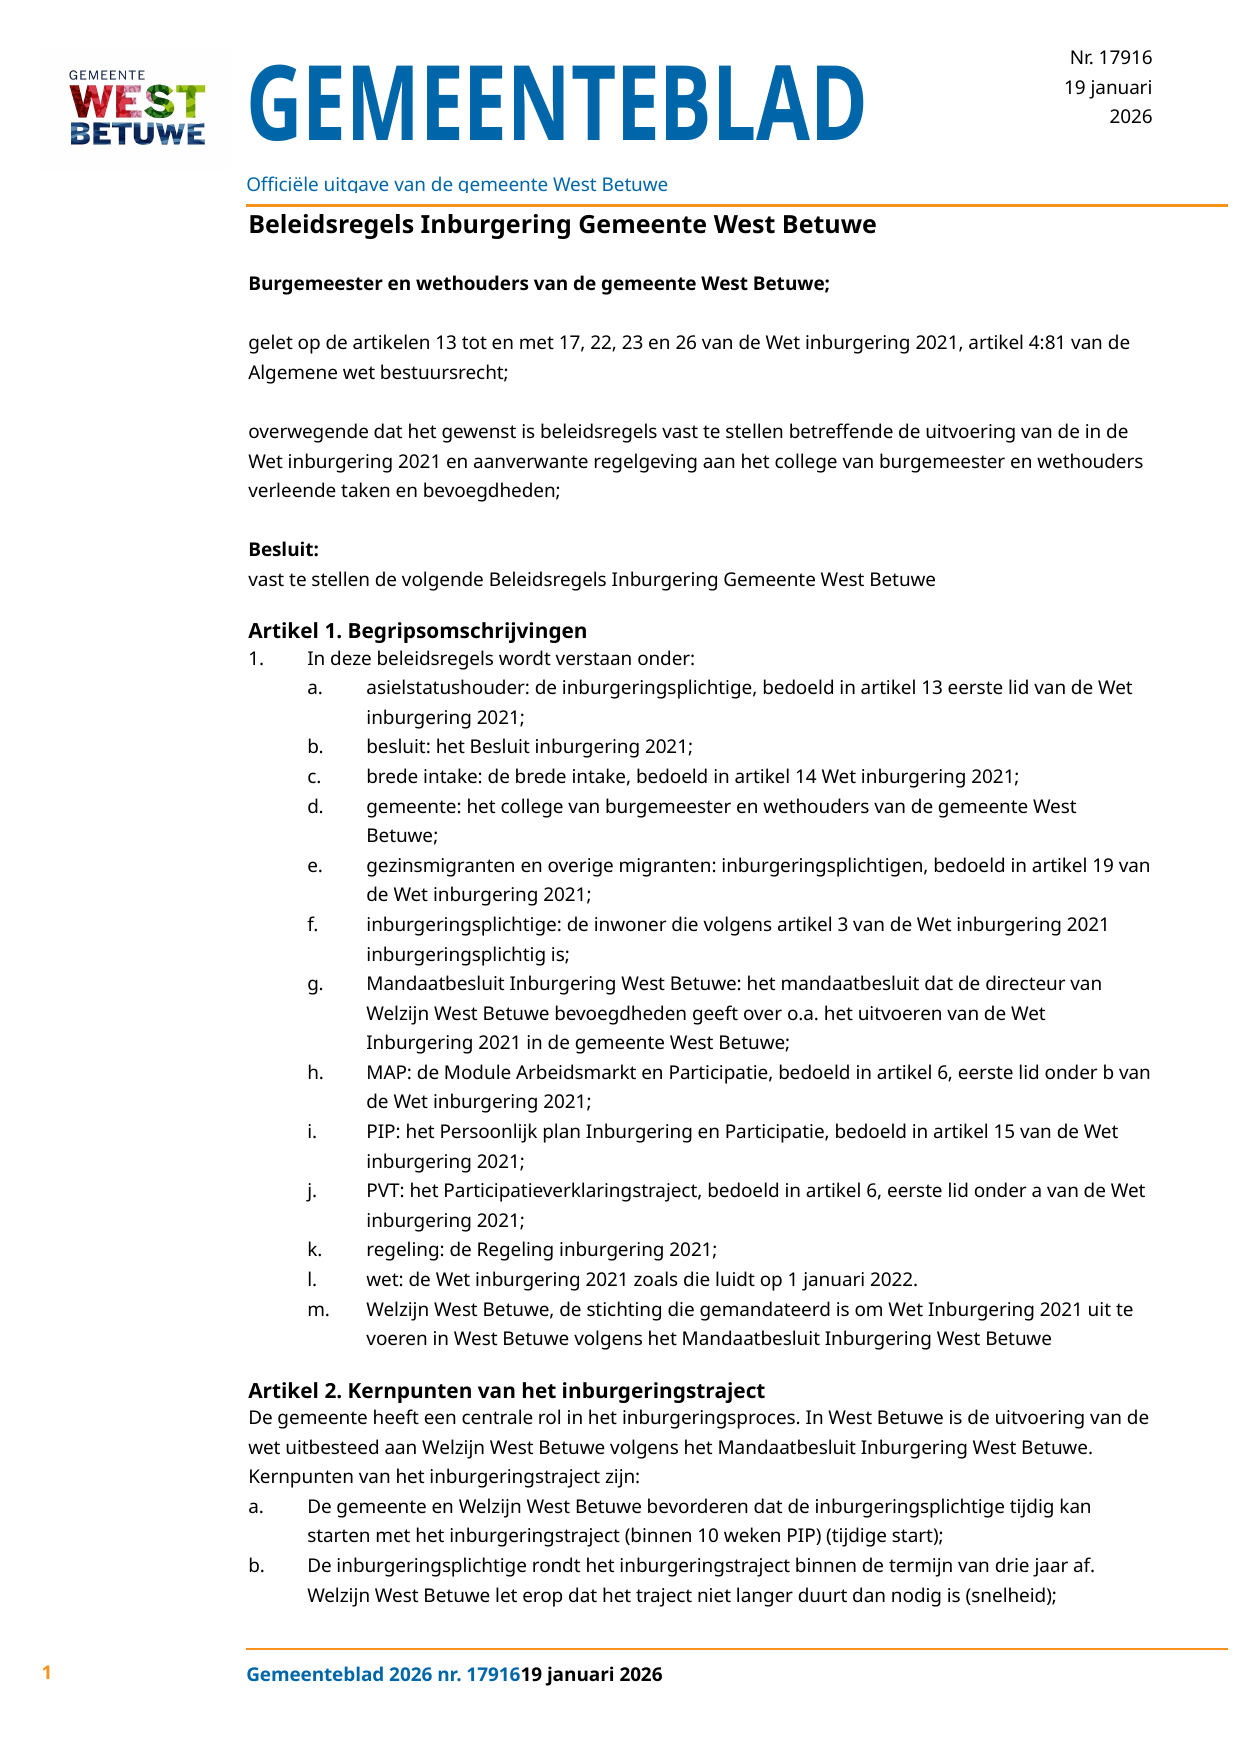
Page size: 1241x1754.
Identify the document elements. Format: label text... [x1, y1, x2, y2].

text De gemeente heeft een centrale rol in het inburgeringsproces. In West Betuwe is de uitvoering van de wet uitbesteed aan Welzijn West Betuwe volgens het Mandaatbesluit Inburgering West Betuwe. Kernpunten van het inburgeringstraject zijn: [248, 1404, 1152, 1489]
list PVT: het Participatieverklaringstraject, bedoeld in artikel 6, eerste lid onder a van de Wet inburgering 2021; [307, 1177, 1152, 1233]
list Mandaatbesluit Inburgering West Betuwe: het mandaatbesluit dat de directeur van Welzijn West Betuwe bevoegdheden geeft over o.a. het uitvoeren van de Wet Inburgering 2021 in de gemeente West Betuwe; [307, 970, 1152, 1055]
list De inburgeringsplichtige rondt het inburgeringstraject binnen de termijn van drie jaar af. Welzijn West Betuwe let erop dat het traject niet langer duurt dan nodig is (snelheid); [248, 1552, 1152, 1607]
list besluit: het Besluit inburgering 2021; [307, 734, 1152, 759]
list Welzijn West Betuwe, de stichting die gemandateerd is om Wet Inburgering 2021 uit te voeren in West Betuwe volgens het Mandaatbesluit Inburgering West Betuwe [307, 1296, 1152, 1351]
list PIP: het Persoonlijk plan Inburgering en Participatie, bedoeld in artikel 15 van de Wet inburgering 2021; [307, 1118, 1152, 1174]
list brede intake: de brede intake, bedoeld in artikel 14 Wet inburgering 2021; [307, 763, 1152, 789]
list MAP: de Module Arbeidsmarkt en Participatie, bedoeld in artikel 6, eerste lid onder b van de Wet inburgering 2021; [307, 1059, 1152, 1114]
list wet: de Wet inburgering 2021 zoals die luidt op 1 januari 2022. [307, 1266, 1152, 1292]
text vast te stellen de volgende Beleidsregels Inburgering Gemeente West Betuwe [248, 566, 1152, 592]
list In deze beleidsregels wordt verstaan onder: [248, 645, 1152, 671]
list inburgeringsplichtige: de inwoner die volgens artikel 3 van de Wet inburgering 2021 inburgeringsplichtig is; [307, 911, 1152, 967]
list De gemeente en Welzijn West Betuwe bevorderen dat de inburgeringsplichtige tijdig kan starten met het inburgeringstraject (binnen 10 weken PIP) (tijdige start); [248, 1493, 1152, 1548]
text overwegende dat het gewenst is beleidsregels vast te stellen betreffende de uitvoering van de in de Wet inburgering 2021 en aanverwante regelgeving aan het college van burgemeester en wethouders verleende taken en bevoegdheden; [248, 418, 1152, 503]
list gemeente: het college van burgemeester en wethouders van de gemeente West Betuwe; [307, 793, 1152, 848]
text Artikel 2. Kernpunten van het inburgeringstraject [248, 1376, 1152, 1404]
text Beleidsregels Inburgering Gemeente West Betuwe [248, 207, 1152, 241]
text Besluit: [248, 537, 1152, 562]
text Burgemeester en wethouders van de gemeente West Betuwe; [248, 270, 1152, 296]
list regeling: de Regeling inburgering 2021; [307, 1237, 1152, 1262]
text gelet op de artikelen 13 tot en met 17, 22, 23 en 26 van de Wet inburgering 2021, artikel 4:81 van de Algemene wet bestuursrecht; [248, 329, 1152, 385]
text Artikel 1. Begripsomschrijvingen [248, 617, 1152, 645]
list gezinsmigranten en overige migranten: inburgeringsplichtigen, bedoeld in artikel 19 van de Wet inburgering 2021; [307, 852, 1152, 907]
list asielstatushouder: de inburgeringsplichtige, bedoeld in artikel 13 eerste lid van de Wet inburgering 2021; [307, 674, 1152, 730]
picture [41, 47, 231, 172]
